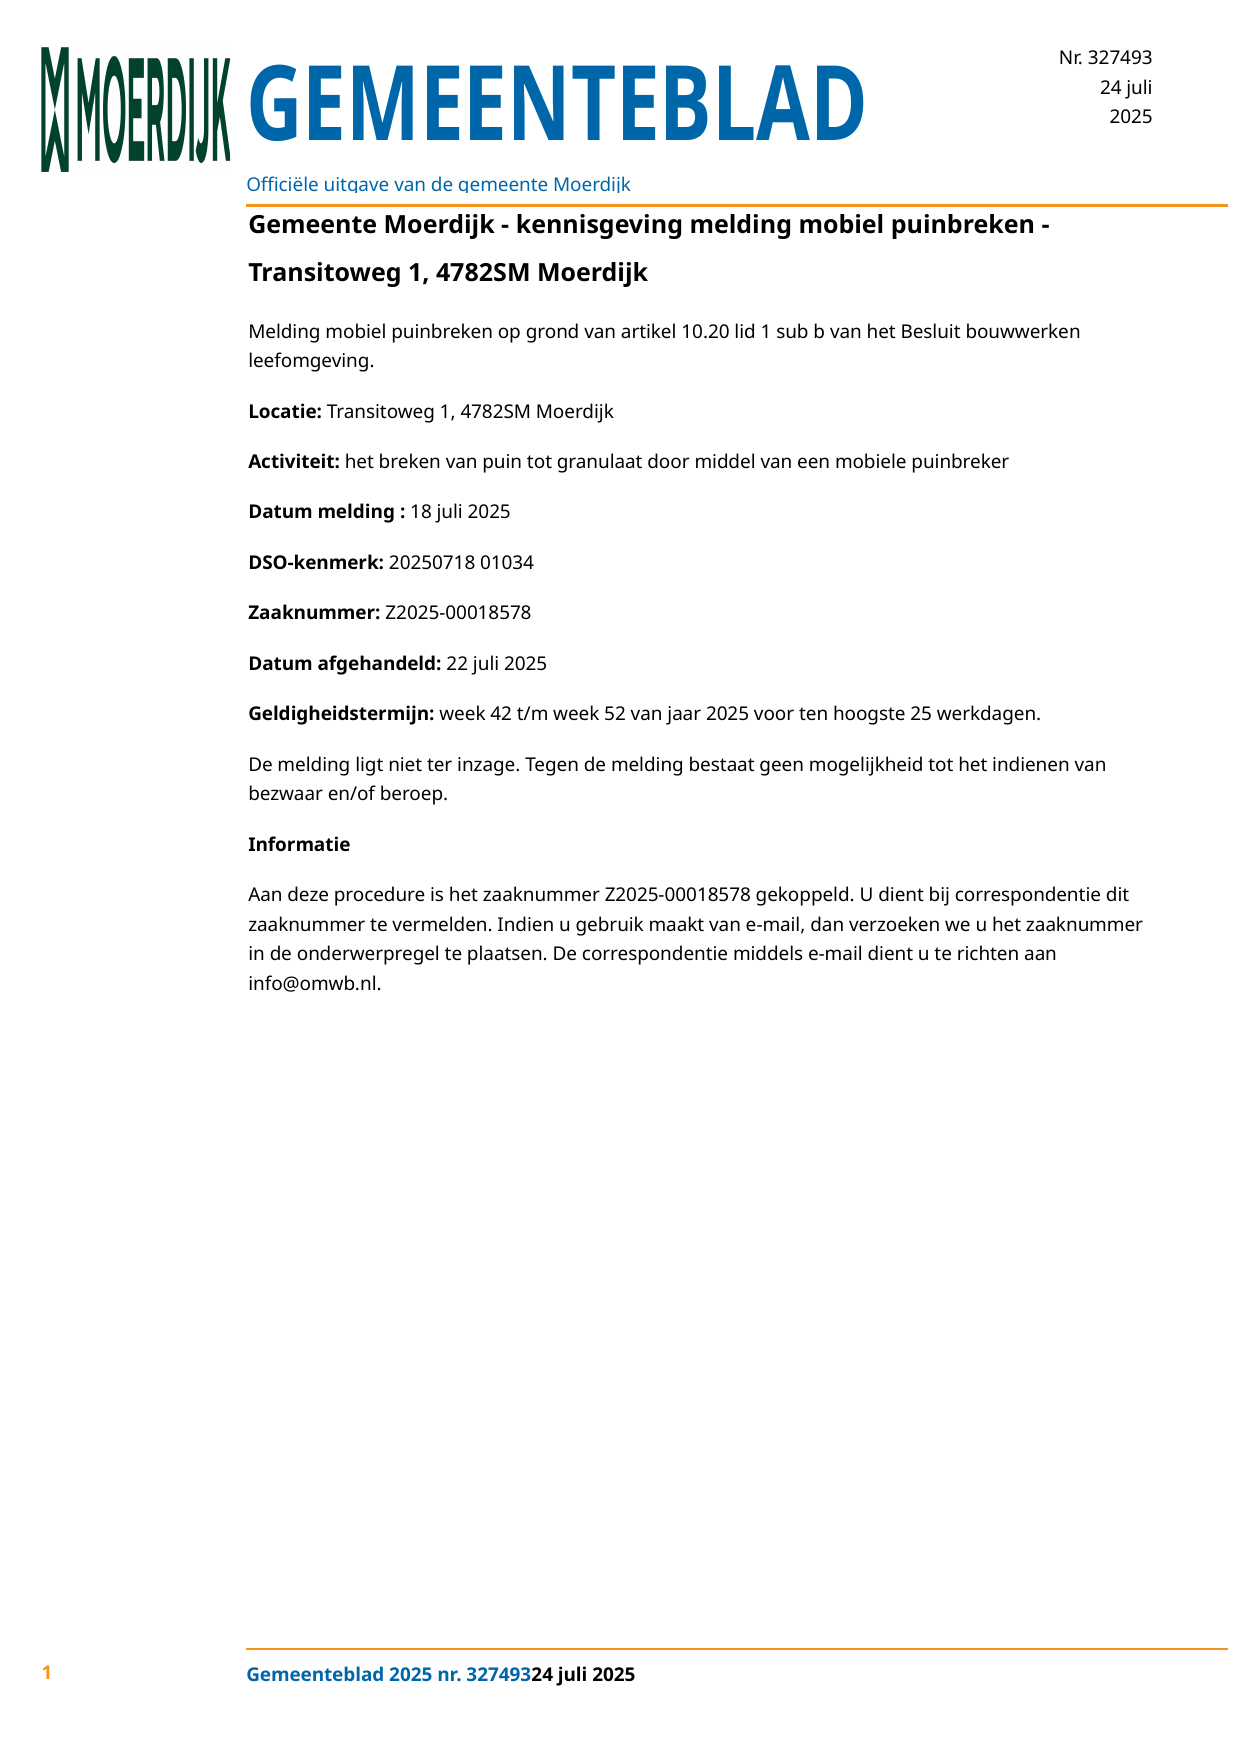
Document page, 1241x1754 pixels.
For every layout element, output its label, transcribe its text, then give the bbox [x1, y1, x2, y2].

text Melding mobiel puinbreken op grond van artikel 10.20 lid 1 sub b van het Besluit bouwwerken leefomgeving. [248, 318, 1152, 373]
text Datum melding : 18 juli 2025 [248, 499, 1152, 524]
text Gemeente Moerdijk - kennisgeving melding mobiel puinbreken - Transitoweg 1, 4782SM Moerdijk [248, 207, 1152, 288]
text DSO-kenmerk: 20250718 01034 [248, 549, 1152, 575]
picture [41, 47, 231, 172]
text Aan deze procedure is het zaaknummer Z2025-00018578 gekoppeld. U dient bij correspondentie dit zaaknummer te vermelden. Indien u gebruik maakt van e-mail, dan verzoeken we u het zaaknummer in de onderwerpregel te plaatsen. De correspondentie middels e-mail dient u te richten aan info@omwb.nl. [248, 881, 1152, 996]
text Locatie: Transitoweg 1, 4782SM Moerdijk [248, 398, 1152, 424]
text Geldigheidstermijn: week 42 t/m week 52 van jaar 2025 voor ten hoogste 25 werkdagen. [248, 700, 1152, 726]
text Zaaknummer: Z2025-00018578 [248, 599, 1152, 625]
text De melding ligt niet ter inzage. Tegen de melding bestaat geen mogelijkheid tot het indienen van bezwaar en/of beroep. [248, 751, 1152, 806]
text Informatie [248, 831, 1152, 857]
text Datum afgehandeld: 22 juli 2025 [248, 650, 1152, 676]
text Activiteit: het breken van puin tot granulaat door middel van een mobiele puinbreker [248, 448, 1152, 474]
